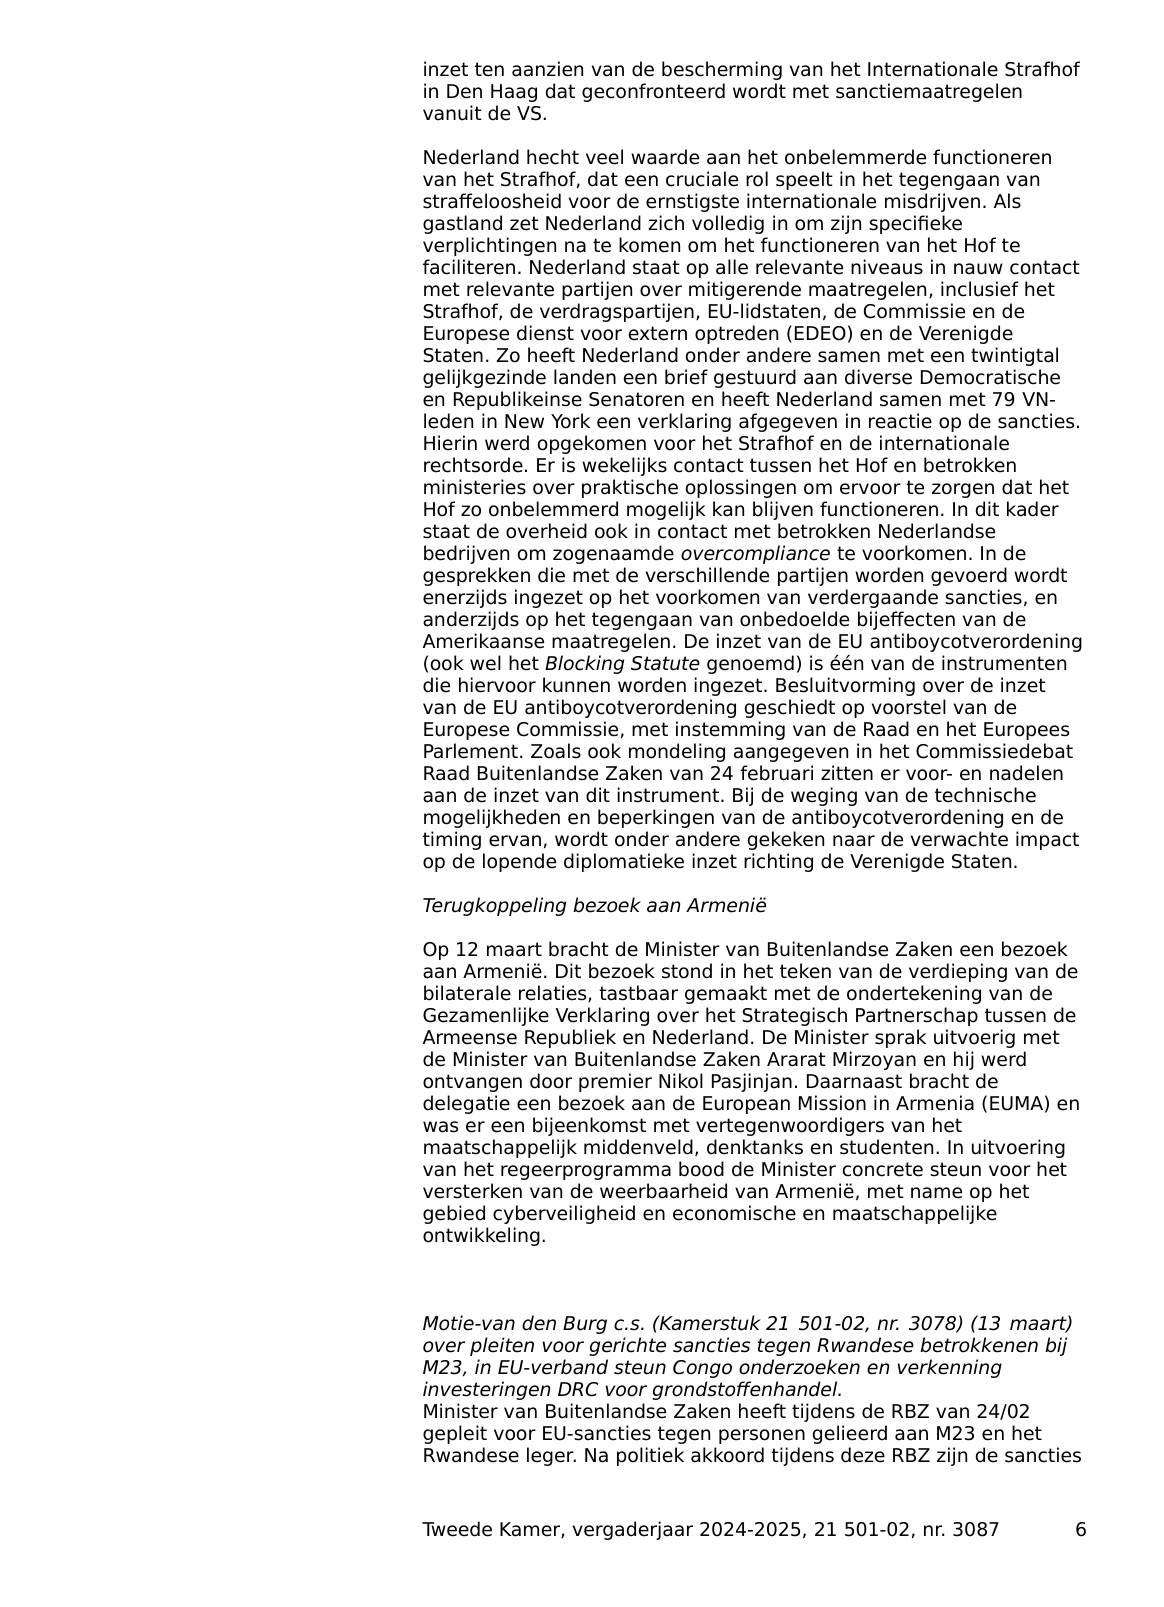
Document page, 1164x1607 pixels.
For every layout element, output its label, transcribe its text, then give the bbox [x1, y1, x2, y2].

text Op 12 maart bracht de Minister van Buitenlandse Zaken een bezoek aan Armenië. Dit bezoek stond in het teken van de verdieping van de bilaterale relaties, tastbaar gemaakt met de ondertekening van de Gezamenlijke Verklaring over het Strategisch Partnerschap tussen de Armeense Republiek en Nederland. De Minister sprak uitvoerig met de Minister van Buitenlandse Zaken Ararat Mirzoyan en hij werd ontvangen door premier Nikol Pasjinjan. Daarnaast bracht de delegatie een bezoek aan de European Mission in Armenia (EUMA) en was er een bijeenkomst met vertegenwoordigers van het maatschappelijk middenveld, denktanks en studenten. In uitvoering van het regeerprogramma bood de Minister concrete steun voor het versterken van de weerbaarheid van Armenië, met name op het gebied cyberveiligheid en economische en maatschappelijke ontwikkeling. [422, 939, 1087, 1247]
text Motie-van den Burg c.s. (Kamerstuk 21 501-02, nr. 3078) (13 maart) over pleiten voor gerichte sancties tegen Rwandese betrokkenen bij M23, in EU-verband steun Congo onderzoeken en verkenning investeringen DRC voor grondstoffenhandel. [422, 1313, 1087, 1401]
text Minister van Buitenlandse Zaken heeft tijdens de RBZ van 24/02 gepleit voor EU-sancties tegen personen gelieerd aan M23 en het Rwandese leger. Na politiek akkoord tijdens deze RBZ zijn de sancties [422, 1401, 1087, 1467]
text inzet ten aanzien van de bescherming van het Internationale Strafhof in Den Haag dat geconfronteerd wordt met sanctiemaatregelen vanuit de VS. [422, 59, 1087, 125]
text Nederland hecht veel waarde aan het onbelemmerde functioneren van het Strafhof, dat een cruciale rol speelt in het tegengaan van straffeloosheid voor de ernstigste internationale misdrijven. Als gastland zet Nederland zich volledig in om zijn specifieke verplichtingen na te komen om het functioneren van het Hof te faciliteren. Nederland staat op alle relevante niveaus in nauw contact met relevante partijen over mitigerende maatregelen, inclusief het Strafhof, de verdragspartijen, EU-lidstaten, de Commissie en de Europese dienst voor extern optreden (EDEO) en de Verenigde Staten. Zo heeft Nederland onder andere samen met een twintigtal gelijkgezinde landen een brief gestuurd aan diverse Democratische en Republikeinse Senatoren en heeft Nederland samen met 79 VN-leden in New York een verklaring afgegeven in reactie op de sancties. Hierin werd opgekomen voor het Strafhof en de internationale rechtsorde. Er is wekelijks contact tussen het Hof en betrokken ministeries over praktische oplossingen om ervoor te zorgen dat het Hof zo onbelemmerd mogelijk kan blijven functioneren. In dit kader staat de overheid ook in contact met betrokken Nederlandse bedrijven om zogenaamde overcompliance te voorkomen. In de gesprekken die met de verschillende partijen worden gevoerd wordt enerzijds ingezet op het voorkomen van verdergaande sancties, en anderzijds op het tegengaan van onbedoelde bijeffecten van de Amerikaanse maatregelen. De inzet van de EU antiboycotverordening (ook wel het Blocking Statute genoemd) is één van de instrumenten die hiervoor kunnen worden ingezet. Besluitvorming over de inzet van de EU antiboycotverordening geschiedt op voorstel van de Europese Commissie, met instemming van de Raad en het Europees Parlement. Zoals ook mondeling aangegeven in het Commissiedebat Raad Buitenlandse Zaken van 24 februari zitten er voor- en nadelen aan de inzet van dit instrument. Bij de weging van de technische mogelijkheden en beperkingen van de antiboycotverordening en de timing ervan, wordt onder andere gekeken naar de verwachte impact op de lopende diplomatieke inzet richting de Verenigde Staten. [422, 147, 1087, 872]
subtitle Terugkoppeling bezoek aan Armenië [422, 895, 1087, 917]
